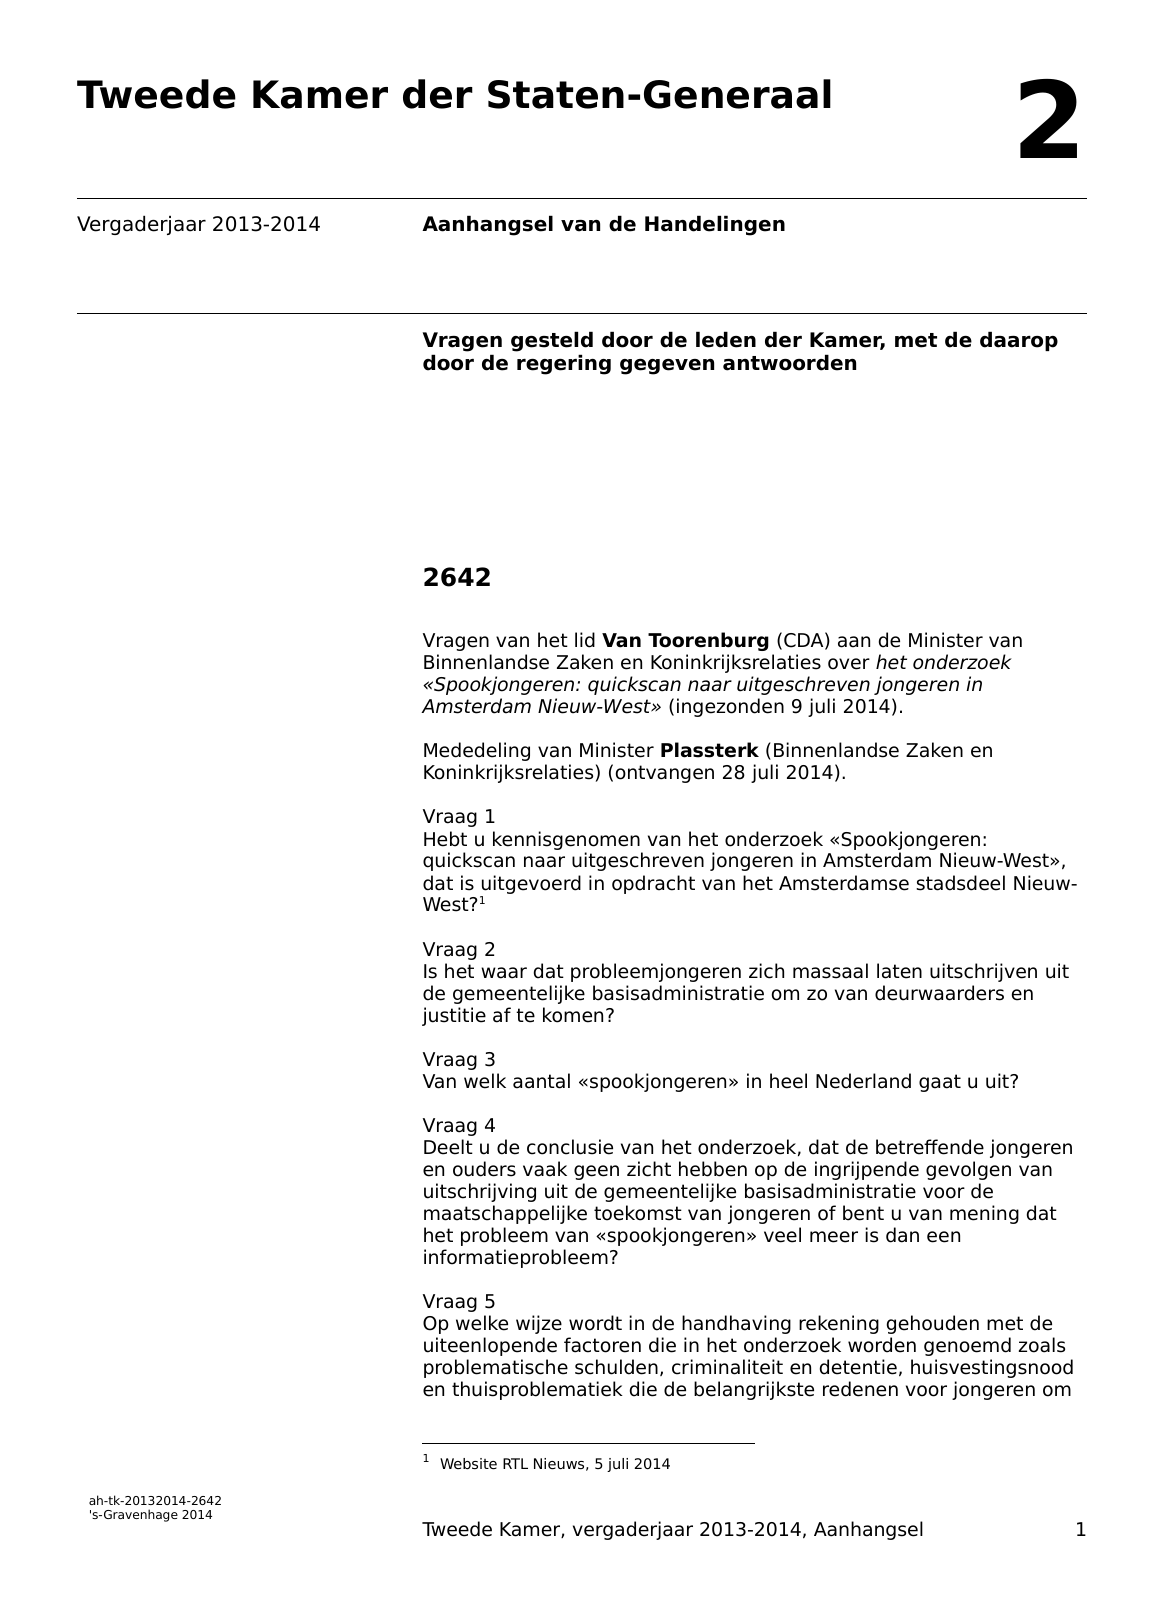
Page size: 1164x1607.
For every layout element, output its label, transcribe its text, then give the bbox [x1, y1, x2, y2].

table_header 2 [886, 59, 1087, 198]
text Op welke wijze wordt in de handhaving rekening gehouden met de uiteenlopende factoren die in het onderzoek worden genoemd zoals problematische schulden, criminaliteit en detentie, huisvestingsnood en thuisproblematiek die de belangrijkste redenen voor jongeren om [422, 1313, 1087, 1401]
text Mededeling van Minister Plassterk (Binnenlandse Zaken en Koninkrijksrelaties) (ontvangen 28 juli 2014). [422, 740, 1087, 784]
text Is het waar dat probleemjongeren zich massaal laten uitschrijven uit de gemeentelijke basisadministratie om zo van deurwaarders en justitie af te komen? [422, 961, 1087, 1026]
text Website RTL Nieuws, 5 juli 2014 [422, 1452, 1087, 1474]
text 's-Gravenhage 2014 [88, 1508, 323, 1522]
text ah-tk-20132014-2642 [88, 1494, 323, 1508]
table_header Tweede Kamer der Staten-Generaal [77, 59, 886, 198]
table_cell Vragen gesteld door de leden der Kamer, met de daarop door de regering gegeven antwoorden [422, 314, 1087, 375]
text Vraag 2 [422, 938, 1087, 961]
text Hebt u kennisgenomen van het onderzoek «Spookjongeren: quickscan naar uitgeschreven jongeren in Amsterdam Nieuw-West», dat is uitgevoerd in opdracht van het Amsterdamse stadsdeel Nieuw-West? [422, 828, 1087, 916]
text Vraag 5 [422, 1291, 1087, 1313]
text 2642 [422, 563, 1087, 592]
table_cell Vergaderjaar 2013-2014 [77, 199, 422, 313]
text Vraag 4 [422, 1115, 1087, 1137]
text Vragen van het lid Van Toorenburg (CDA) aan de Minister van Binnenlandse Zaken en Koninkrijksrelaties over het onderzoek «Spookjongeren: quickscan naar uitgeschreven jongeren in Amsterdam Nieuw-West» (ingezonden 9 juli 2014). [422, 630, 1087, 718]
text Deelt u de conclusie van het onderzoek, dat de betreffende jongeren en ouders vaak geen zicht hebben op de ingrijpende gevolgen van uitschrijving uit de gemeentelijke basisadministratie voor de maatschappelijke toekomst van jongeren of bent u van mening dat het probleem van «spookjongeren» veel meer is dan een informatieprobleem? [422, 1137, 1087, 1269]
table_cell Aanhangsel van de Handelingen [422, 199, 1087, 313]
text Vraag 3 [422, 1049, 1087, 1071]
text Vraag 1 [422, 806, 1087, 828]
table_cell [77, 314, 422, 375]
text Van welk aantal «spookjongeren» in heel Nederland gaat u uit? [422, 1071, 1087, 1093]
